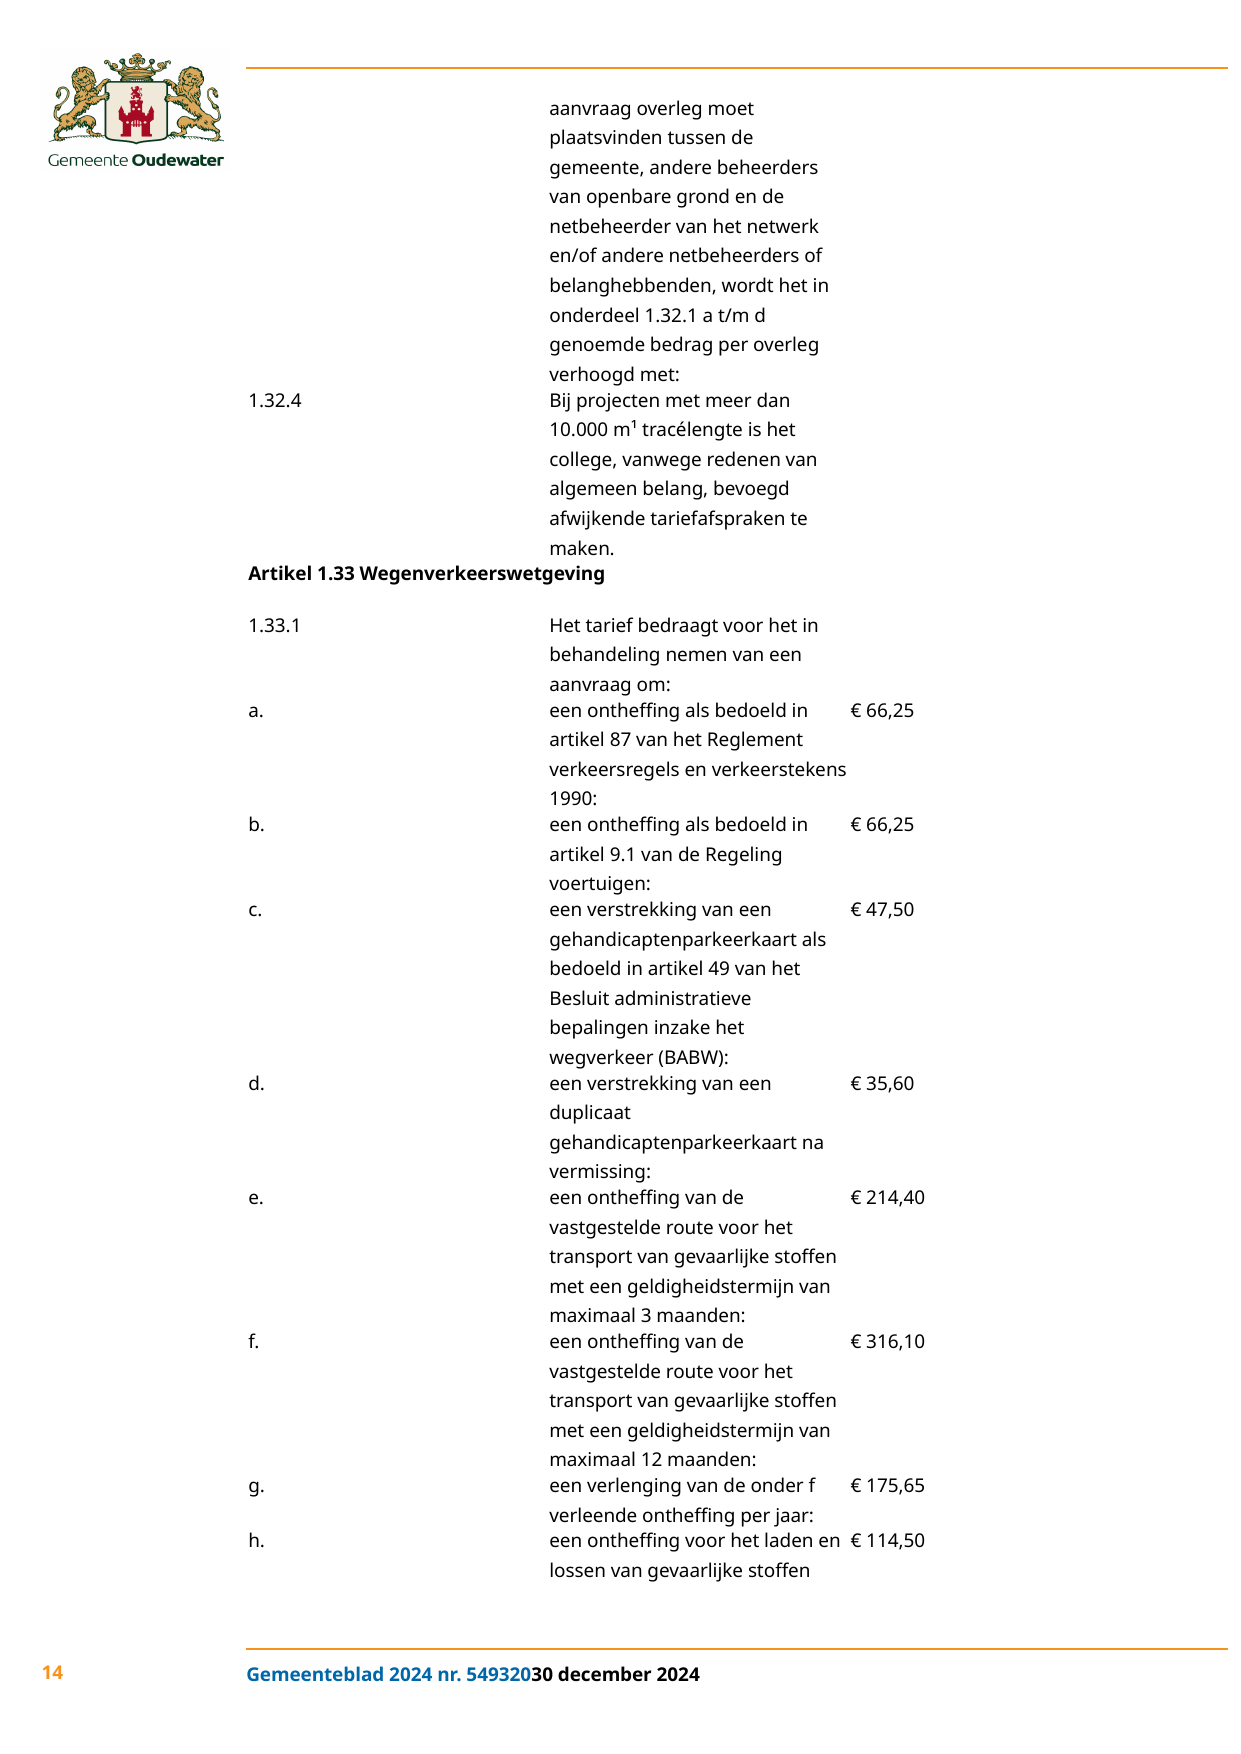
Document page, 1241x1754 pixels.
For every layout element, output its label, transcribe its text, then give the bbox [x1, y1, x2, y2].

table_cell [850, 612, 1152, 697]
table_cell [850, 95, 1152, 387]
table_cell € 66,25 [850, 811, 1152, 896]
table_cell een ontheffing van de vastgestelde route voor het transport van gevaarlijke stoffen met een geldigheidstermijn van maximaal 3 maanden: [549, 1184, 850, 1328]
table_cell f. [248, 1328, 549, 1472]
table_cell € 114,50 [850, 1528, 1152, 1583]
table_cell 1.32.4 [248, 387, 549, 560]
table_cell € 66,25 [850, 697, 1152, 811]
table_cell [850, 586, 1152, 612]
table_cell aanvraag overleg moet plaatsvinden tussen de gemeente, andere beheerders van openbare grond en de netbeheerder van het netwerk en/of andere netbeheerders of belanghebbenden, wordt het in onderdeel 1.32.1 a t/m d genoemde bedrag per overleg verhoogd met: [549, 95, 850, 387]
table_cell [248, 95, 549, 387]
table_cell [549, 586, 850, 612]
table_cell 1.33.1 [248, 612, 549, 697]
table_cell g. [248, 1473, 549, 1528]
table_cell Artikel 1.33 Wegenverkeerswetgeving [248, 560, 1152, 586]
table_cell Het tarief bedraagt voor het in behandeling nemen van een aanvraag om: [549, 612, 850, 697]
table_cell een ontheffing voor het laden en lossen van gevaarlijke stoffen [549, 1528, 850, 1583]
table_cell € 214,40 [850, 1184, 1152, 1328]
table_cell een verstrekking van een duplicaat gehandicaptenparkeerkaart na vermissing: [549, 1070, 850, 1184]
table_cell een ontheffing als bedoeld in artikel 9.1 van de Regeling voertuigen: [549, 811, 850, 896]
table_cell [248, 586, 549, 612]
table_cell a. [248, 697, 549, 811]
table_cell een verstrekking van een gehandicaptenparkeerkaart als bedoeld in artikel 49 van het Besluit administratieve bepalingen inzake het wegverkeer (BABW): [549, 896, 850, 1070]
table_cell d. [248, 1070, 549, 1184]
table_cell € 35,60 [850, 1070, 1152, 1184]
table_cell [850, 387, 1152, 560]
table_cell een verlenging van de onder f verleende ontheffing per jaar: [549, 1473, 850, 1528]
table_cell Bij projecten met meer dan 10.000 m¹ tracélengte is het college, vanwege redenen van algemeen belang, bevoegd afwijkende tariefafspraken te maken. [549, 387, 850, 560]
picture [41, 47, 231, 172]
table_cell een ontheffing als bedoeld in artikel 87 van het Reglement verkeersregels en verkeerstekens 1990: [549, 697, 850, 811]
table_cell c. [248, 896, 549, 1070]
table_cell b. [248, 811, 549, 896]
table_cell een ontheffing van de vastgestelde route voor het transport van gevaarlijke stoffen met een geldigheidstermijn van maximaal 12 maanden: [549, 1328, 850, 1472]
table_cell € 316,10 [850, 1328, 1152, 1472]
table_cell € 175,65 [850, 1473, 1152, 1528]
table_cell € 47,50 [850, 896, 1152, 1070]
table_cell e. [248, 1184, 549, 1328]
table_cell h. [248, 1528, 549, 1583]
